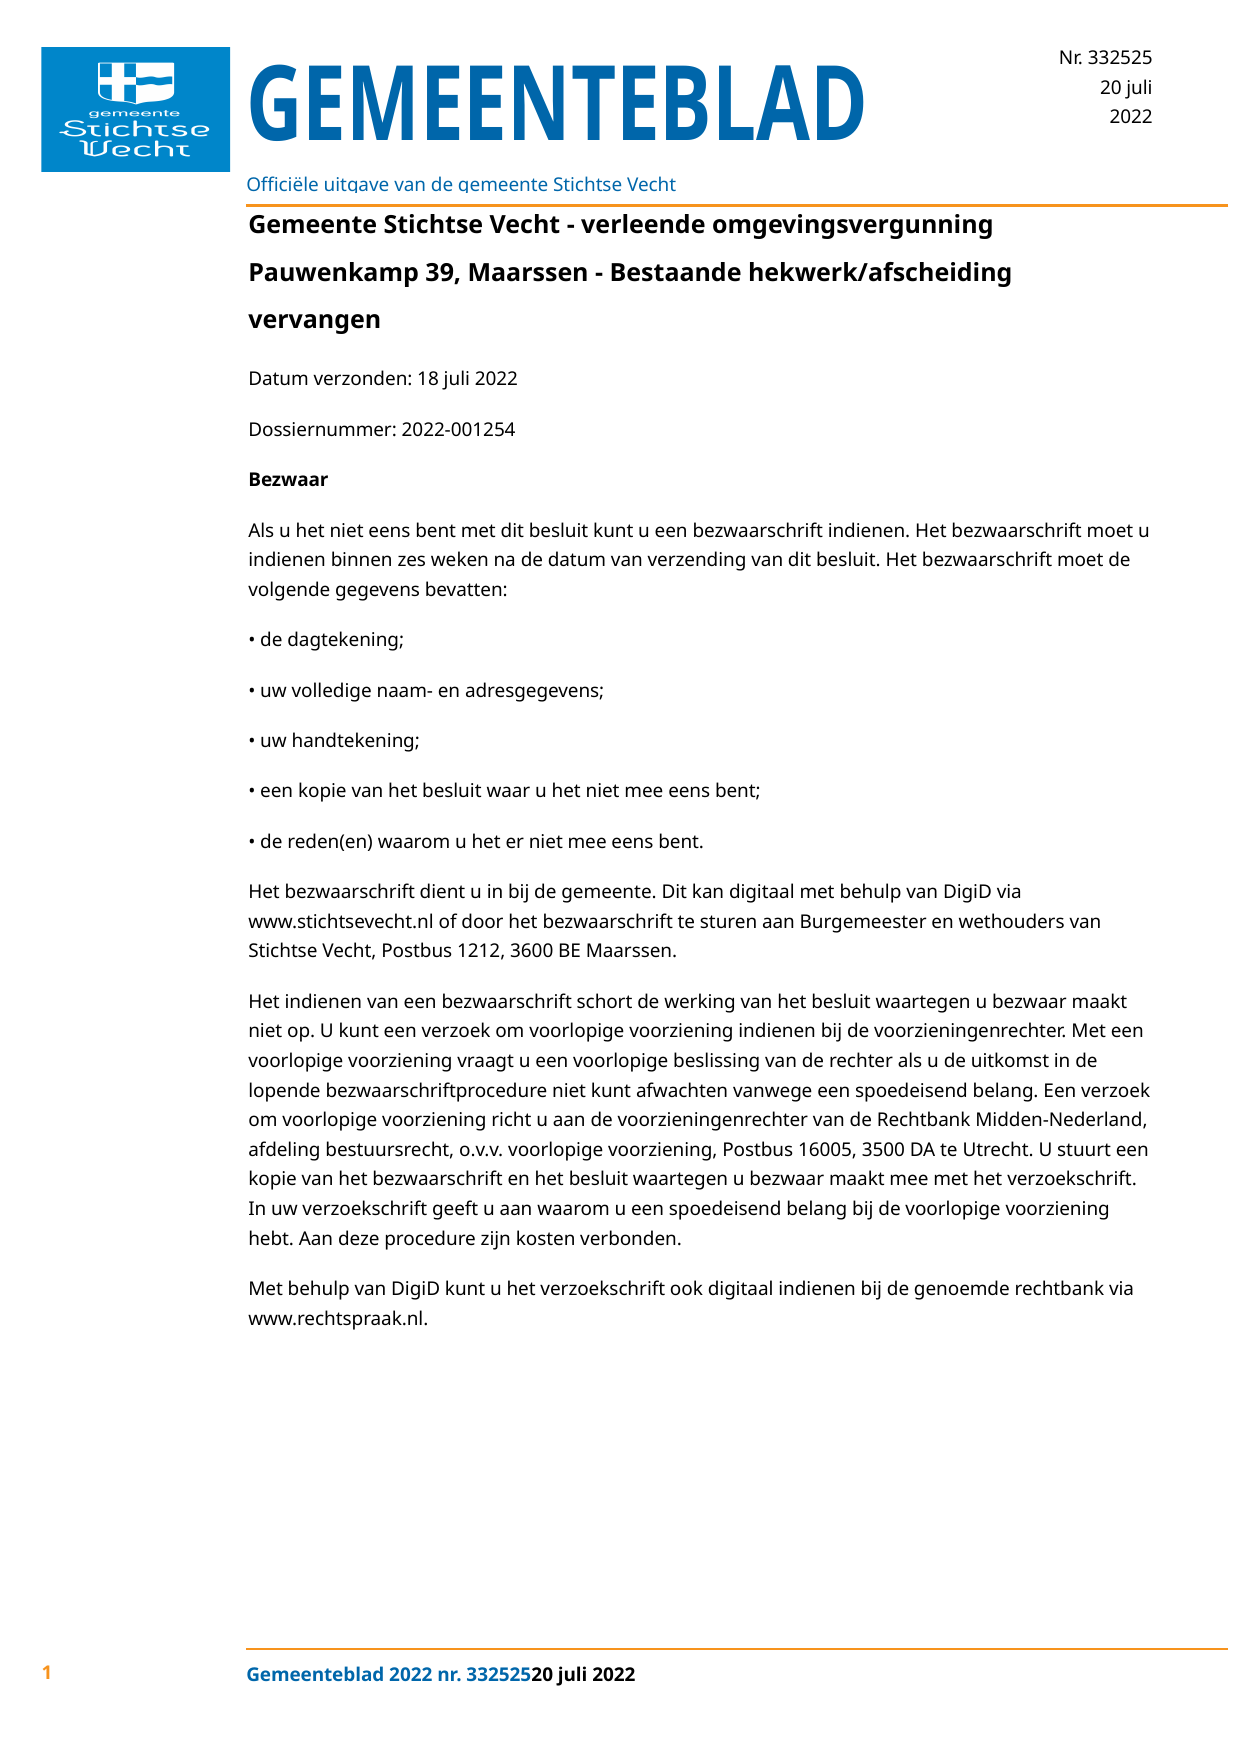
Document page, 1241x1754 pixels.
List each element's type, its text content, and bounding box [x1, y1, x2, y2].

text • uw handtekening; [248, 727, 1152, 753]
text Dossiernummer: 2022-001254 [248, 416, 1152, 442]
text Het indienen van een bezwaarschrift schort de werking van het besluit waartegen u bezwaar maakt niet op. U kunt een verzoek om voorlopige voorziening indienen bij de voorzieningenrechter. Met een voorlopige voorziening vraagt u een voorlopige beslissing van de rechter als u de uitkomst in de lopende bezwaarschriftprocedure niet kunt afwachten vanwege een spoedeisend belang. Een verzoek om voorlopige voorziening richt u aan de voorzieningenrechter van de Rechtbank Midden-Nederland, afdeling bestuursrecht, o.v.v. voorlopige voorziening, Postbus 16005, 3500 DA te Utrecht. U stuurt een kopie van het bezwaarschrift en het besluit waartegen u bezwaar maakt mee met het verzoekschrift. In uw verzoekschrift geeft u aan waarom u een spoedeisend belang bij de voorlopige voorziening hebt. Aan deze procedure zijn kosten verbonden. [248, 988, 1152, 1250]
text Datum verzonden: 18 juli 2022 [248, 366, 1152, 391]
text Het bezwaarschrift dient u in bij de gemeente. Dit kan digitaal met behulp van DigiD via www.stichtsevecht.nl of door het bezwaarschrift te sturen aan Burgemeester en wethouders van Stichtse Vecht, Postbus 1212, 3600 BE Maarssen. [248, 878, 1152, 963]
text Met behulp van DigiD kunt u het verzoekschrift ook digitaal indienen bij de genoemde rechtbank via www.rechtspraak.nl. [248, 1275, 1152, 1330]
text • de dagtekening; [248, 626, 1152, 652]
text • uw volledige naam- en adresgegevens; [248, 677, 1152, 702]
text Als u het niet eens bent met dit besluit kunt u een bezwaarschrift indienen. Het bezwaarschrift moet u indienen binnen zes weken na de datum van verzending van dit besluit. Het bezwaarschrift moet de volgende gegevens bevatten: [248, 517, 1152, 602]
picture [99, 63, 135, 101]
text • een kopie van het besluit waar u het niet mee eens bent; [248, 778, 1152, 803]
text Bezwaar [248, 466, 1152, 492]
text Gemeente Stichtse Vecht - verleende omgevingsvergunning Pauwenkamp 39, Maarssen - Bestaande hekwerk/afscheiding vervangen [248, 207, 1152, 336]
text • de reden(en) waarom u het er niet mee eens bent. [248, 828, 1152, 854]
picture [137, 63, 174, 103]
